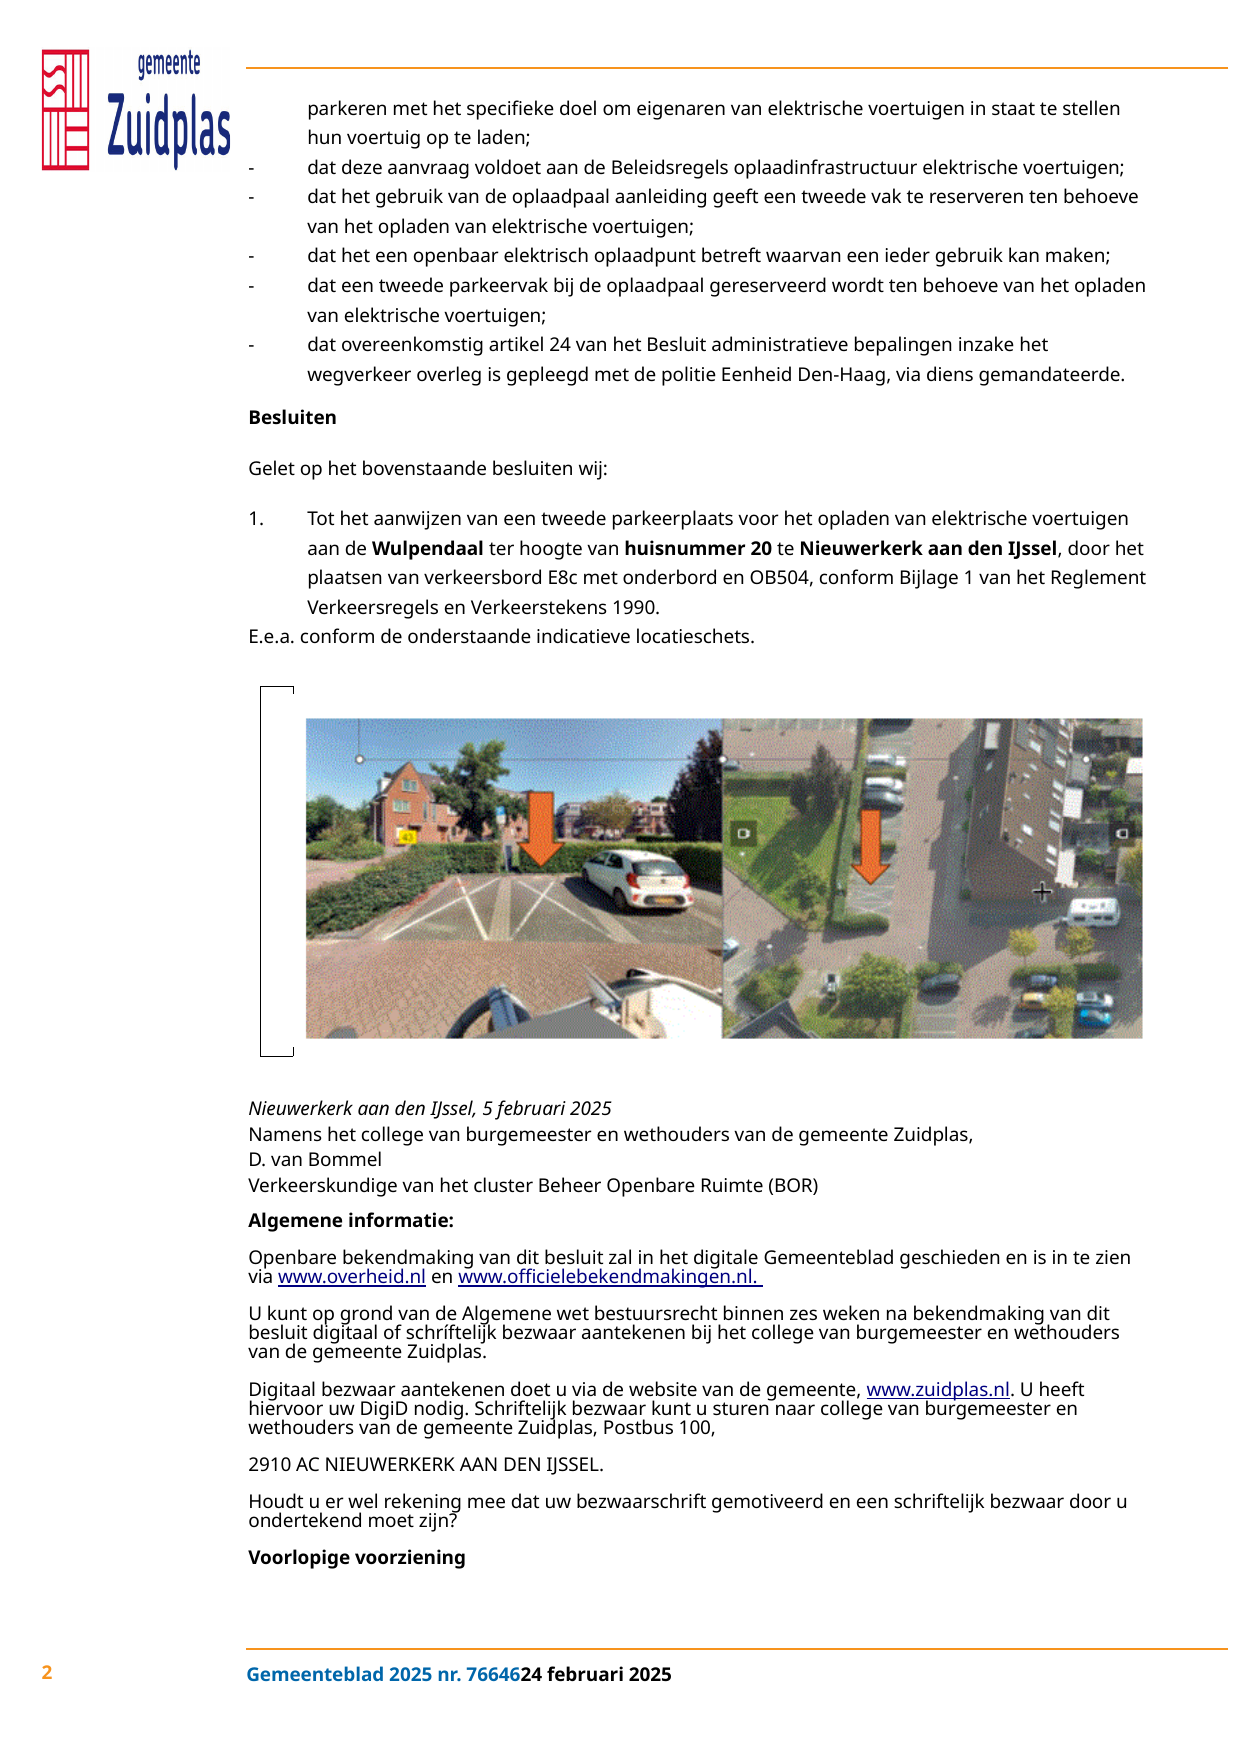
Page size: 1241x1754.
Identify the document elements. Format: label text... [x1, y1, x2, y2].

text Voorlopige voorziening [248, 1549, 1152, 1568]
text Namens het college van burgemeester en wethouders van de gemeente Zuidplas, [248, 1121, 1152, 1147]
list dat het een openbaar elektrisch oplaadpunt betreft waarvan een ieder gebruik kan maken; [248, 243, 1152, 268]
text 2910 AC NIEUWERKERK AAN DEN IJSSEL. [248, 1456, 1152, 1475]
text D. van Bommel [248, 1147, 1152, 1172]
list dat het gebruik van de oplaadpaal aanleiding geeft een tweede vak te reserveren ten behoeve van het opladen van elektrische voertuigen; [248, 183, 1152, 239]
text Digitaal bezwaar aantekenen doet u via de website van de gemeente, www.zuidplas.nl. U heeft hiervoor uw DigiD nodig. Schriftelijk bezwaar kunt u sturen naar college van burgemeester en wethouders van de gemeente Zuidplas, Postbus 100, [248, 1381, 1152, 1438]
list dat een tweede parkeervak bij de oplaadpaal gereserveerd wordt ten behoeve van het opladen van elektrische voertuigen; [248, 272, 1152, 328]
picture [41, 47, 231, 172]
text E.e.a. conform de onderstaande indicatieve locatieschets. [248, 623, 1152, 649]
list dat overeenkomstig artikel 24 van het Besluit administratieve bepalingen inzake het wegverkeer overleg is gepleegd met de politie Eenheid Den-Haag, via diens gemandateerde. [248, 331, 1152, 387]
picture [268, 694, 1155, 1047]
list parkeren met het specifieke doel om eigenaren van elektrische voertuigen in staat te stellen hun voertuig op te laden; [248, 95, 1152, 150]
text Besluiten [248, 404, 1152, 430]
text Houdt u er wel rekening mee dat uw bezwaarschrift gemotiveerd en een schriftelijk bezwaar door u ondertekend moet zijn? [248, 1493, 1152, 1532]
text U kunt op grond van de Algemene wet bestuursrecht binnen zes weken na bekendmaking van dit besluit digitaal of schríftelijk bezwaar aantekenen bij het college van burgemeester en wethouders van de gemeente Zuidplas. [248, 1305, 1152, 1363]
text Gelet op het bovenstaande besluiten wij: [248, 455, 1152, 480]
text Openbare bekendmaking van dit besluit zal in het digitale Gemeenteblad geschieden en is in te zien via www.overheid.nl en www.officielebekendmakingen.nl. [248, 1249, 1152, 1287]
text Verkeerskundige van het cluster Beheer Openbare Ruimte (BOR) [248, 1172, 1152, 1198]
list dat deze aanvraag voldoet aan de Beleidsregels oplaadinfrastructuur elektrische voertuigen; [248, 154, 1152, 180]
list Tot het aanwijzen van een tweede parkeerplaats voor het opladen van elektrische voertuigen aan de Wulpendaal ter hoogte van huisnummer 20 te Nieuwerkerk aan den IJssel, door het plaatsen van verkeersbord E8c met onderbord en OB504, conform Bijlage 1 van het Reglement Verkeersregels en Verkeerstekens 1990. [248, 505, 1152, 619]
text Nieuwerkerk aan den IJssel, 5 februari 2025 [248, 1095, 1152, 1121]
text Algemene informatie: [248, 1212, 1152, 1231]
